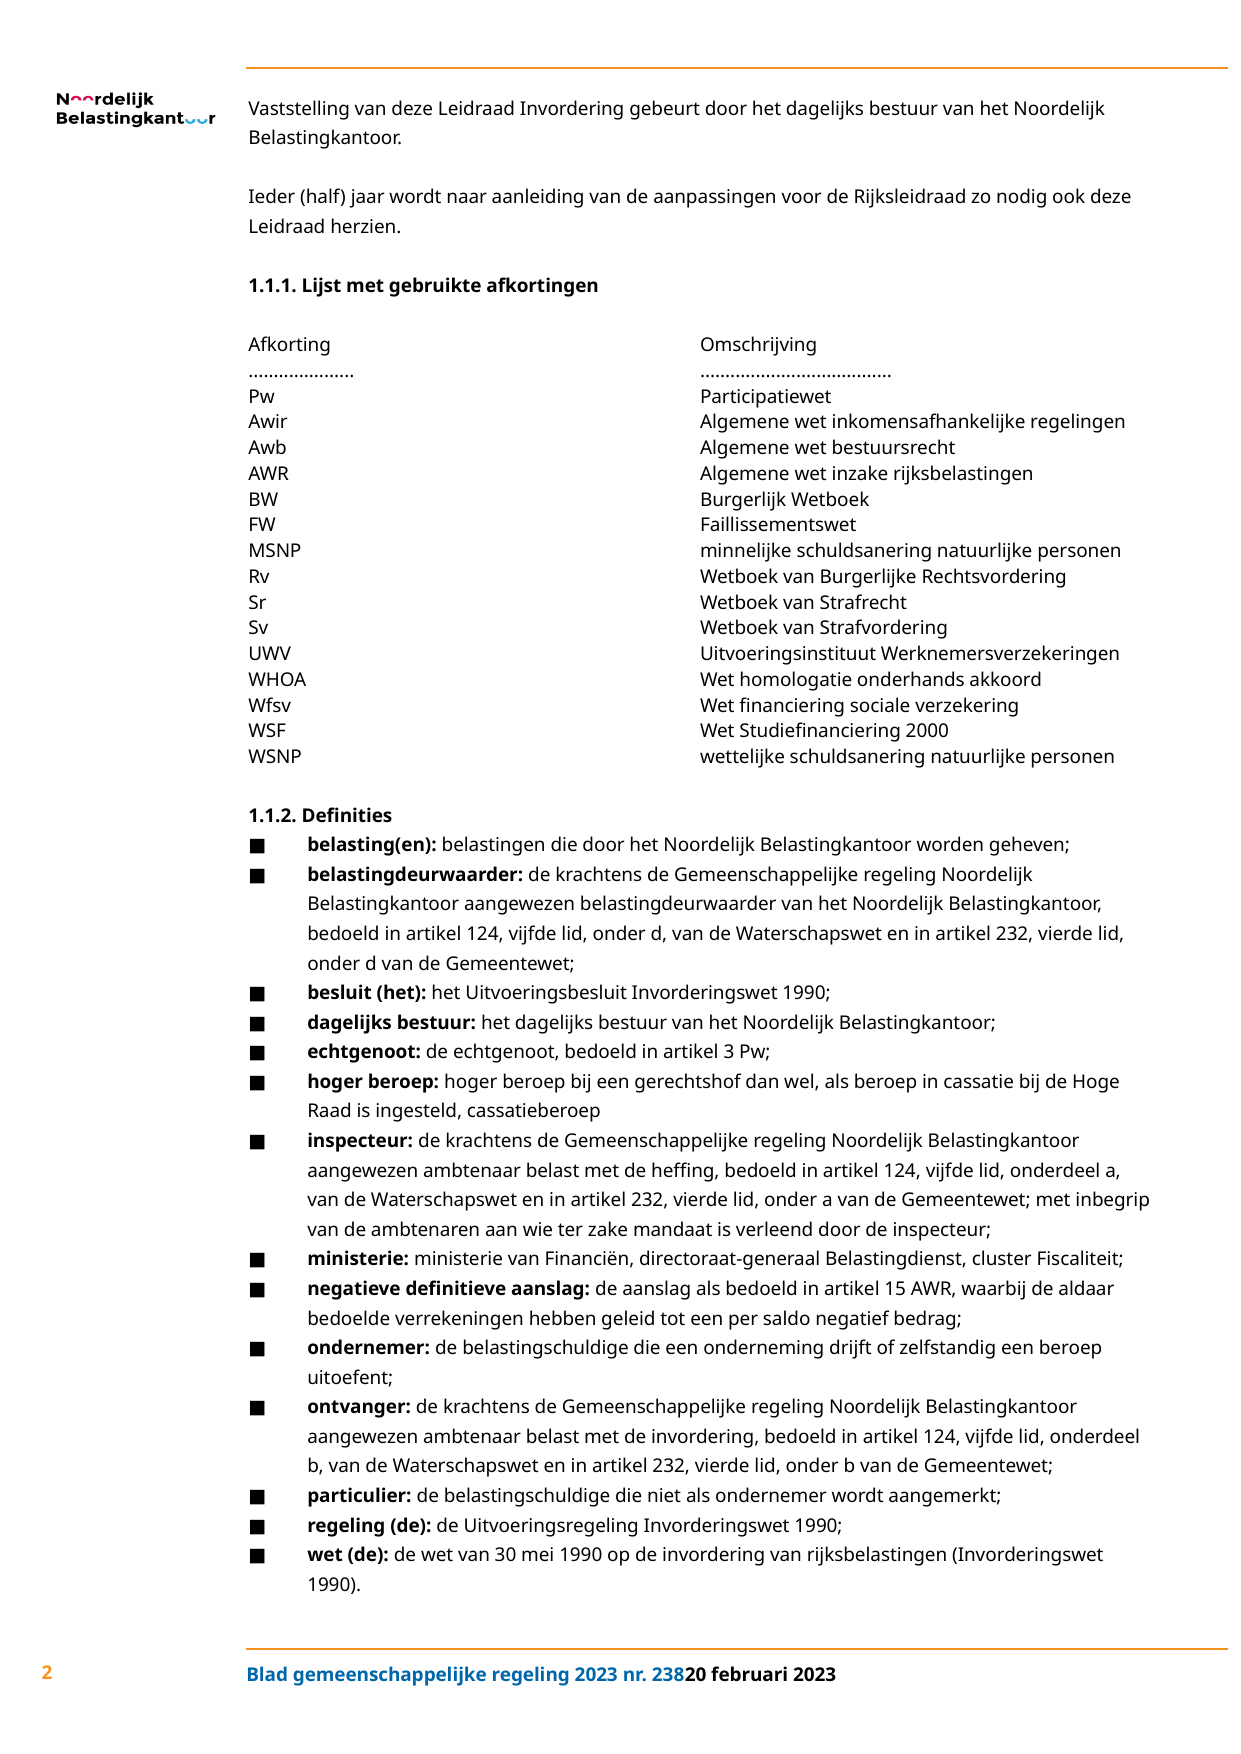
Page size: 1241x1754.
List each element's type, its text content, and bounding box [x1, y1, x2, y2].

table_cell ..................... [248, 357, 700, 383]
table_cell Awb [248, 435, 700, 460]
table_cell WSNP [248, 743, 700, 769]
table_cell Pw [248, 383, 700, 409]
list regeling (de): de Uitvoeringsregeling Invorderingswet 1990; [248, 1512, 1152, 1537]
list wet (de): de wet van 30 mei 1990 op de invordering van rijksbelastingen (Invorderingswet 1990). [248, 1541, 1152, 1597]
list echtgenoot: de echtgenoot, bedoeld in artikel 3 Pw; [248, 1038, 1152, 1064]
table_cell Wetboek van Burgerlijke Rechtsvordering [700, 563, 1152, 589]
list belastingdeurwaarder: de krachtens de Gemeenschappelijke regeling Noordelijk Belastingkantoor aangewezen belastingdeurwaarder van het Noordelijk Belastingkantoor, bedoeld in artikel 124, vijfde lid, onder d, van de Waterschapswet en in artikel 232, vierde lid, onder d van de Gemeentewet; [248, 861, 1152, 975]
table_cell Algemene wet inzake rijksbelastingen [700, 460, 1152, 486]
list ontvanger: de krachtens de Gemeenschappelijke regeling Noordelijk Belastingkantoor aangewezen ambtenaar belast met de invordering, bedoeld in artikel 124, vijfde lid, onderdeel b, van de Waterschapswet en in artikel 232, vierde lid, onder b van de Gemeentewet; [248, 1393, 1152, 1478]
list ondernemer: de belastingschuldige die een onderneming drijft of zelfstandig een beroep uitoefent; [248, 1334, 1152, 1389]
table_cell Faillissementswet [700, 512, 1152, 537]
table_cell Burgerlijk Wetboek [700, 486, 1152, 512]
table_cell Wetboek van Strafvordering [700, 615, 1152, 640]
text Vaststelling van deze Leidraad Invordering gebeurt door het dagelijks bestuur van het Noordelijk Belastingkantoor. [248, 95, 1152, 150]
list hoger beroep: hoger beroep bij een gerechtshof dan wel, als beroep in cassatie bij de Hoge Raad is ingesteld, cassatieberoep [248, 1068, 1152, 1123]
table_cell Wet Studiefinanciering 2000 [700, 718, 1152, 743]
table_cell Wet homologatie onderhands akkoord [700, 666, 1152, 692]
list ministerie: ministerie van Financiën, directoraat-generaal Belastingdienst, cluster Fiscaliteit; [248, 1246, 1152, 1271]
table_cell Algemene wet bestuursrecht [700, 435, 1152, 460]
table_cell Awir [248, 409, 700, 434]
table_cell Wet financiering sociale verzekering [700, 692, 1152, 717]
text Ieder (half) jaar wordt naar aanleiding van de aanpassingen voor de Rijksleidraad zo nodig ook deze Leidraad herzien. [248, 183, 1152, 239]
list belasting(en): belastingen die door het Noordelijk Belastingkantoor worden geheven; [248, 831, 1152, 857]
table_cell Sv [248, 615, 700, 640]
table_cell wettelijke schuldsanering natuurlijke personen [700, 743, 1152, 769]
table_cell Uitvoeringsinstituut Werknemersverzekeringen [700, 640, 1152, 666]
picture [41, 47, 231, 172]
table_cell AWR [248, 460, 700, 486]
table_cell MSNP [248, 538, 700, 563]
list dagelijks bestuur: het dagelijks bestuur van het Noordelijk Belastingkantoor; [248, 1009, 1152, 1034]
table_cell BW [248, 486, 700, 512]
table_cell Wfsv [248, 692, 700, 717]
table_cell Sr [248, 589, 700, 614]
list besluit (het): het Uitvoeringsbesluit Invorderingswet 1990; [248, 979, 1152, 1005]
table_cell UWV [248, 640, 700, 666]
table_cell FW [248, 512, 700, 537]
list particulier: de belastingschuldige die niet als ondernemer wordt aangemerkt; [248, 1482, 1152, 1508]
text 1.1.2. Definities [248, 802, 1152, 827]
table_header Omschrijving [700, 332, 1152, 357]
table_cell Algemene wet inkomensafhankelijke regelingen [700, 409, 1152, 434]
text 1.1.1. Lijst met gebruikte afkortingen [248, 272, 1152, 298]
list inspecteur: de krachtens de Gemeenschappelijke regeling Noordelijk Belastingkantoor aangewezen ambtenaar belast met de heffing, bedoeld in artikel 124, vijfde lid, onderdeel a, van de Waterschapswet en in artikel 232, vierde lid, onder a van de Gemeentewet; met inbegrip van de ambtenaren aan wie ter zake mandaat is verleend door de inspecteur; [248, 1127, 1152, 1242]
table_cell WSF [248, 718, 700, 743]
table_header Afkorting [248, 332, 700, 357]
table_cell WHOA [248, 666, 700, 692]
table_cell Rv [248, 563, 700, 589]
table_cell Wetboek van Strafrecht [700, 589, 1152, 614]
table_cell minnelijke schuldsanering natuurlijke personen [700, 538, 1152, 563]
list negatieve definitieve aanslag: de aanslag als bedoeld in artikel 15 AWR, waarbij de aldaar bedoelde verrekeningen hebben geleid tot een per saldo negatief bedrag; [248, 1275, 1152, 1330]
table_cell Participatiewet [700, 383, 1152, 409]
table_cell ...................................... [700, 357, 1152, 383]
